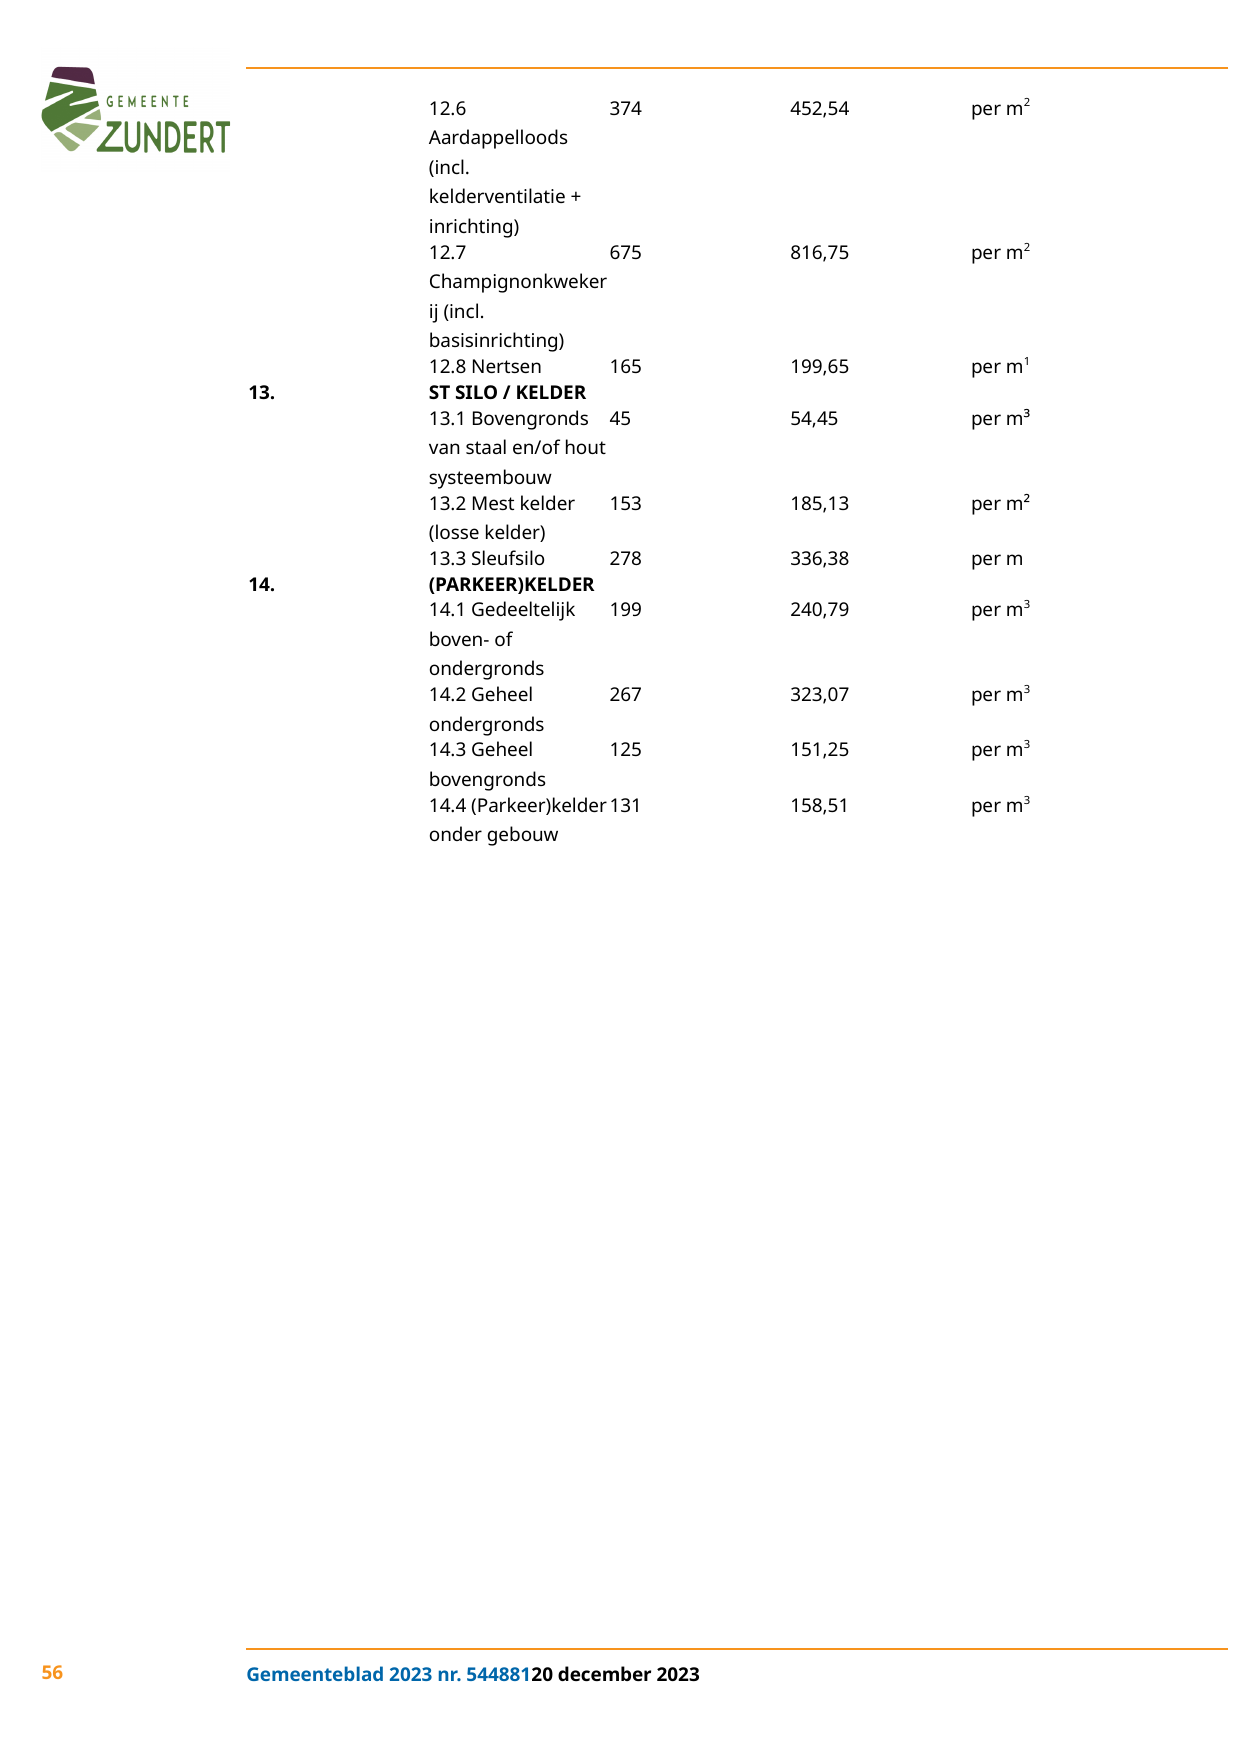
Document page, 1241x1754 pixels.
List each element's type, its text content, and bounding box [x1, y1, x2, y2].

table_cell per m² [971, 490, 1152, 545]
table_cell 13. [248, 379, 429, 405]
table_cell 131 [609, 792, 790, 847]
table_cell [790, 379, 971, 405]
table_cell [609, 571, 790, 596]
table_cell 125 [609, 737, 790, 792]
table_cell [609, 379, 790, 405]
table_cell 14. [248, 571, 429, 596]
table_cell 278 [609, 545, 790, 571]
picture [41, 47, 231, 172]
table_cell [248, 596, 429, 681]
table_cell [248, 737, 429, 792]
table_cell 452,54 [790, 95, 971, 239]
table_cell 14.1 Gedeeltelijk boven- of ondergronds [429, 596, 609, 681]
table_cell 54,45 [790, 405, 971, 490]
table_cell per m³ [971, 405, 1152, 490]
table_cell 45 [609, 405, 790, 490]
table_cell 14.3 Geheel bovengronds [429, 737, 609, 792]
table_cell per m3 [971, 792, 1152, 847]
table_cell 675 [609, 239, 790, 353]
table_cell [248, 681, 429, 737]
table_cell 14.4 (Parkeer)kelder onder gebouw [429, 792, 609, 847]
table_cell [248, 353, 429, 379]
table_cell 199 [609, 596, 790, 681]
table_cell 199,65 [790, 353, 971, 379]
table_cell 165 [609, 353, 790, 379]
table_cell 323,07 [790, 681, 971, 737]
table_cell (PARKEER)KELDER [429, 571, 609, 596]
table_cell per m3 [971, 737, 1152, 792]
table_cell ST SILO / KELDER [429, 379, 609, 405]
table_cell per m3 [971, 681, 1152, 737]
table_cell 374 [609, 95, 790, 239]
table_cell [248, 95, 429, 239]
table_cell 816,75 [790, 239, 971, 353]
table_cell [248, 792, 429, 847]
table_cell 151,25 [790, 737, 971, 792]
table_cell 336,38 [790, 545, 971, 571]
table_cell 240,79 [790, 596, 971, 681]
table_cell 267 [609, 681, 790, 737]
table_cell 14.2 Geheel ondergronds [429, 681, 609, 737]
table_cell 13.2 Mest kelder (losse kelder) [429, 490, 609, 545]
table_cell 12.6 Aardappelloods (incl. kelderventilatie + inrichting) [429, 95, 609, 239]
table_cell per m [971, 545, 1152, 571]
table_cell [971, 571, 1152, 596]
table_cell per m1 [971, 353, 1152, 379]
table_cell [248, 405, 429, 490]
table_cell per m2 [971, 95, 1152, 239]
table_cell 185,13 [790, 490, 971, 545]
table_cell 13.1 Bovengronds van staal en/of hout systeembouw [429, 405, 609, 490]
table_cell [248, 490, 429, 545]
table_cell 12.8 Nertsen [429, 353, 609, 379]
table_cell [790, 571, 971, 596]
table_cell per m2 [971, 239, 1152, 353]
table_cell [248, 545, 429, 571]
table_cell [971, 379, 1152, 405]
table_cell 153 [609, 490, 790, 545]
table_cell [248, 239, 429, 353]
table_cell 13.3 Sleufsilo [429, 545, 609, 571]
table_cell 12.7 Champignonkwekerij (incl. basisinrichting) [429, 239, 609, 353]
table_cell 158,51 [790, 792, 971, 847]
table_cell per m3 [971, 596, 1152, 681]
